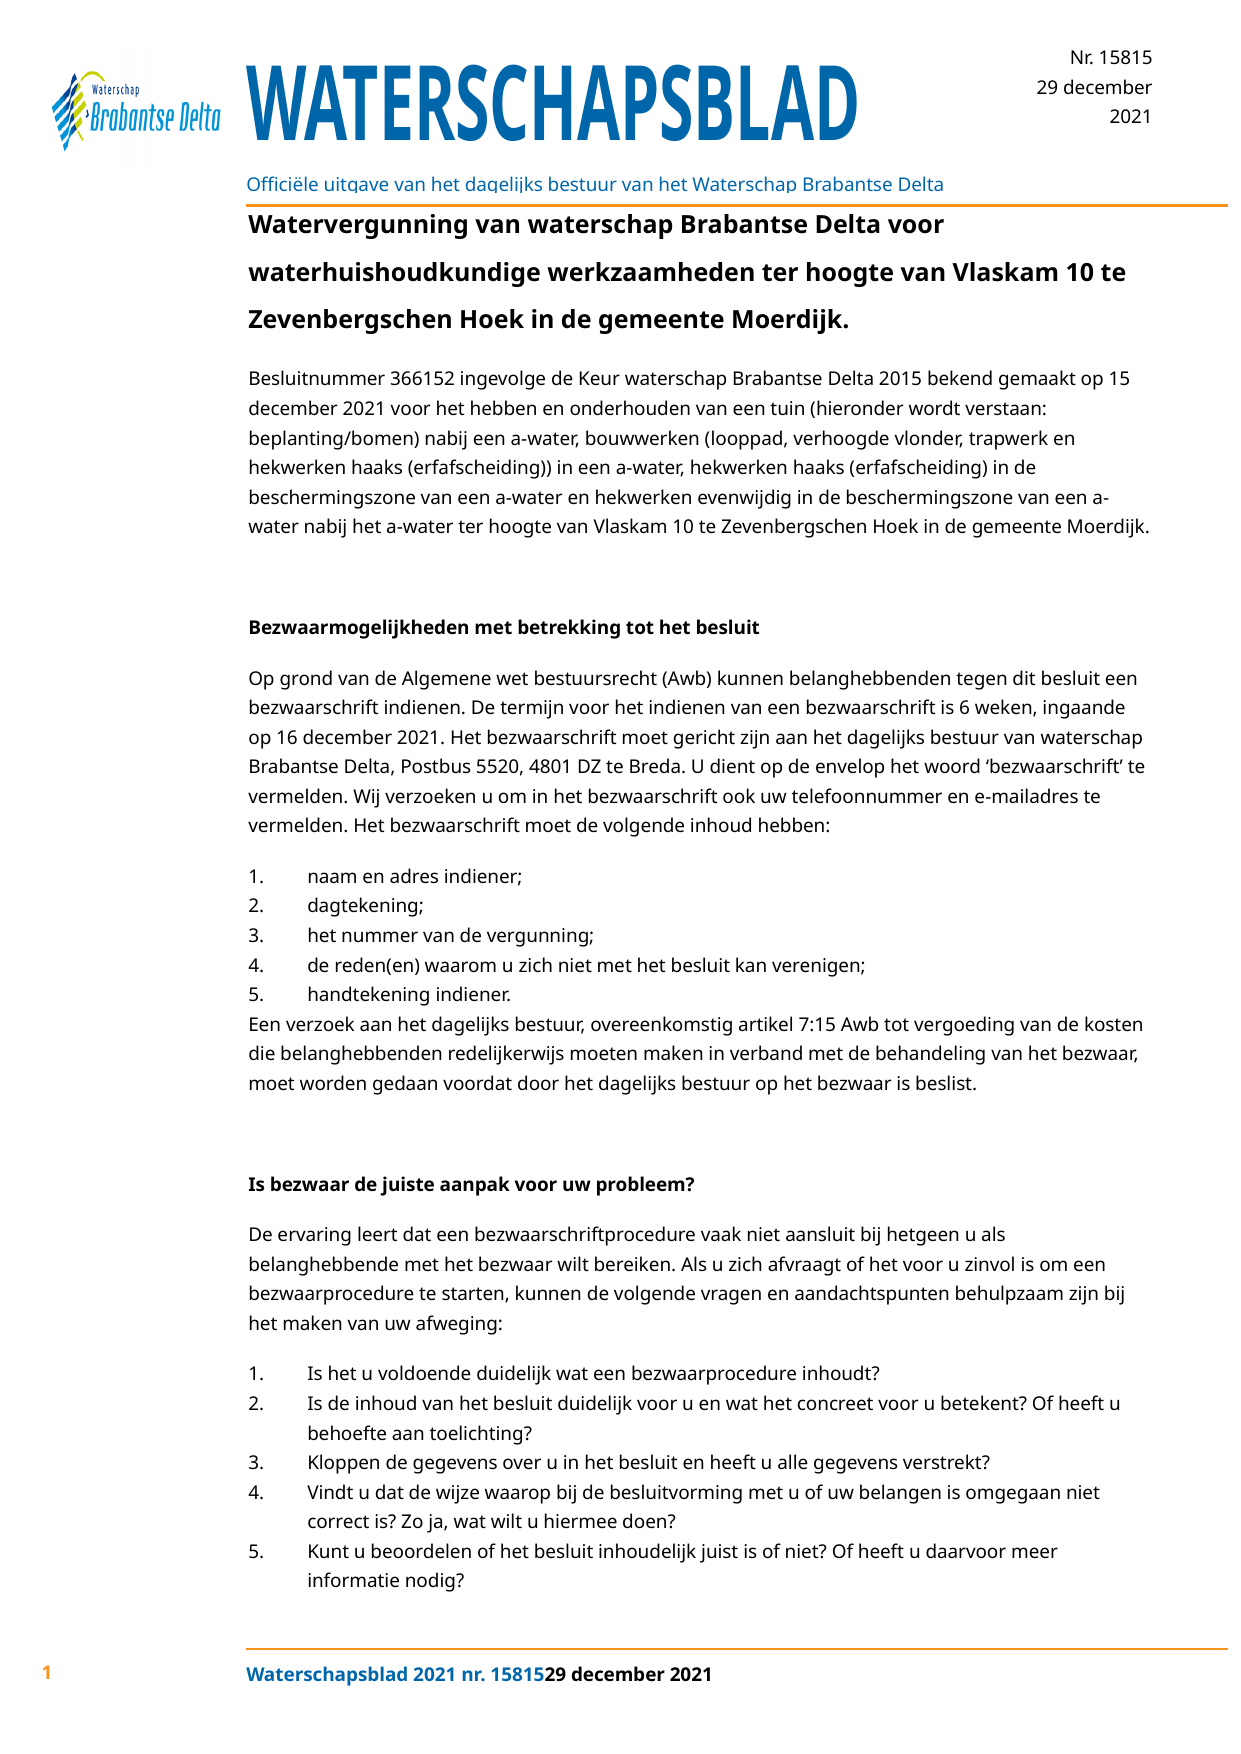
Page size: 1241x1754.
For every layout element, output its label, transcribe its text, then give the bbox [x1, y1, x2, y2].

list Is het u voldoende duidelijk wat een bezwaarprocedure inhoudt? [248, 1361, 1152, 1386]
list Is de inhoud van het besluit duidelijk voor u en wat het concreet voor u betekent? Of heeft u behoefte aan toelichting? [248, 1390, 1152, 1445]
text Op grond van de Algemene wet bestuursrecht (Awb) kunnen belanghebbenden tegen dit besluit een bezwaarschrift indienen. De termijn voor het indienen van een bezwaarschrift is 6 weken, ingaande op 16 december 2021. Het bezwaarschrift moet gericht zijn aan het dagelijks bestuur van waterschap Brabantse Delta, Postbus 5520, 4801 DZ te Breda. U dient op de envelop het woord ‘bezwaarschrift’ te vermelden. Wij verzoeken u om in het bezwaarschrift ook uw telefoonnummer en e‑mailadres te vermelden. Het bezwaarschrift moet de volgende inhoud hebben: [248, 665, 1152, 838]
text Bezwaarmogelijkheden met betrekking tot het besluit [248, 614, 1152, 640]
picture [41, 47, 231, 172]
text Watervergunning van waterschap Brabantse Delta voor waterhuishoudkundige werkzaamheden ter hoogte van Vlaskam 10 te Zevenbergschen Hoek in de gemeente Moerdijk. [248, 207, 1152, 336]
text Besluitnummer 366152 ingevolge de Keur waterschap Brabantse Delta 2015 bekend gemaakt op 15 december 2021 voor het hebben en onderhouden van een tuin (hieronder wordt verstaan: beplanting/bomen) nabij een a-water, bouwwerken (looppad, verhoogde vlonder, trapwerk en hekwerken haaks (erfafscheiding)) in een a-water, hekwerken haaks (erfafscheiding) in de beschermingszone van een a-water en hekwerken evenwijdig in de beschermingszone van een a-water nabij het a-water ter hoogte van Vlaskam 10 te Zevenbergschen Hoek in de gemeente Moerdijk. [248, 366, 1152, 539]
list Kunt u beoordelen of het besluit inhoudelijk juist is of niet? Of heeft u daarvoor meer informatie nodig? [248, 1538, 1152, 1593]
text Is bezwaar de juiste aanpak voor uw probleem? [248, 1171, 1152, 1197]
list dagtekening; [248, 893, 1152, 918]
list Kloppen de gegevens over u in het besluit en heeft u alle gegevens verstrekt? [248, 1449, 1152, 1475]
list Vindt u dat de wijze waarop bij de besluitvorming met u of uw belangen is omgegaan niet correct is? Zo ja, wat wilt u hiermee doen? [248, 1479, 1152, 1534]
list handtekening indiener. [248, 981, 1152, 1007]
text De ervaring leert dat een bezwaarschriftprocedure vaak niet aansluit bij hetgeen u als belanghebbende met het bezwaar wilt bereiken. Als u zich afvraagt of het voor u zinvol is om een bezwaarprocedure te starten, kunnen de volgende vragen en aandachtspunten behulpzaam zijn bij het maken van uw afweging: [248, 1221, 1152, 1336]
text Een verzoek aan het dagelijks bestuur, overeenkomstig artikel 7:15 Awb tot vergoeding van de kosten die belanghebbenden redelijkerwijs moeten maken in verband met de behandeling van het bezwaar, moet worden gedaan voordat door het dagelijks bestuur op het bezwaar is beslist. [248, 1011, 1152, 1096]
list naam en adres indiener; [248, 863, 1152, 889]
list het nummer van de vergunning; [248, 922, 1152, 948]
list de reden(en) waarom u zich niet met het besluit kan verenigen; [248, 952, 1152, 977]
